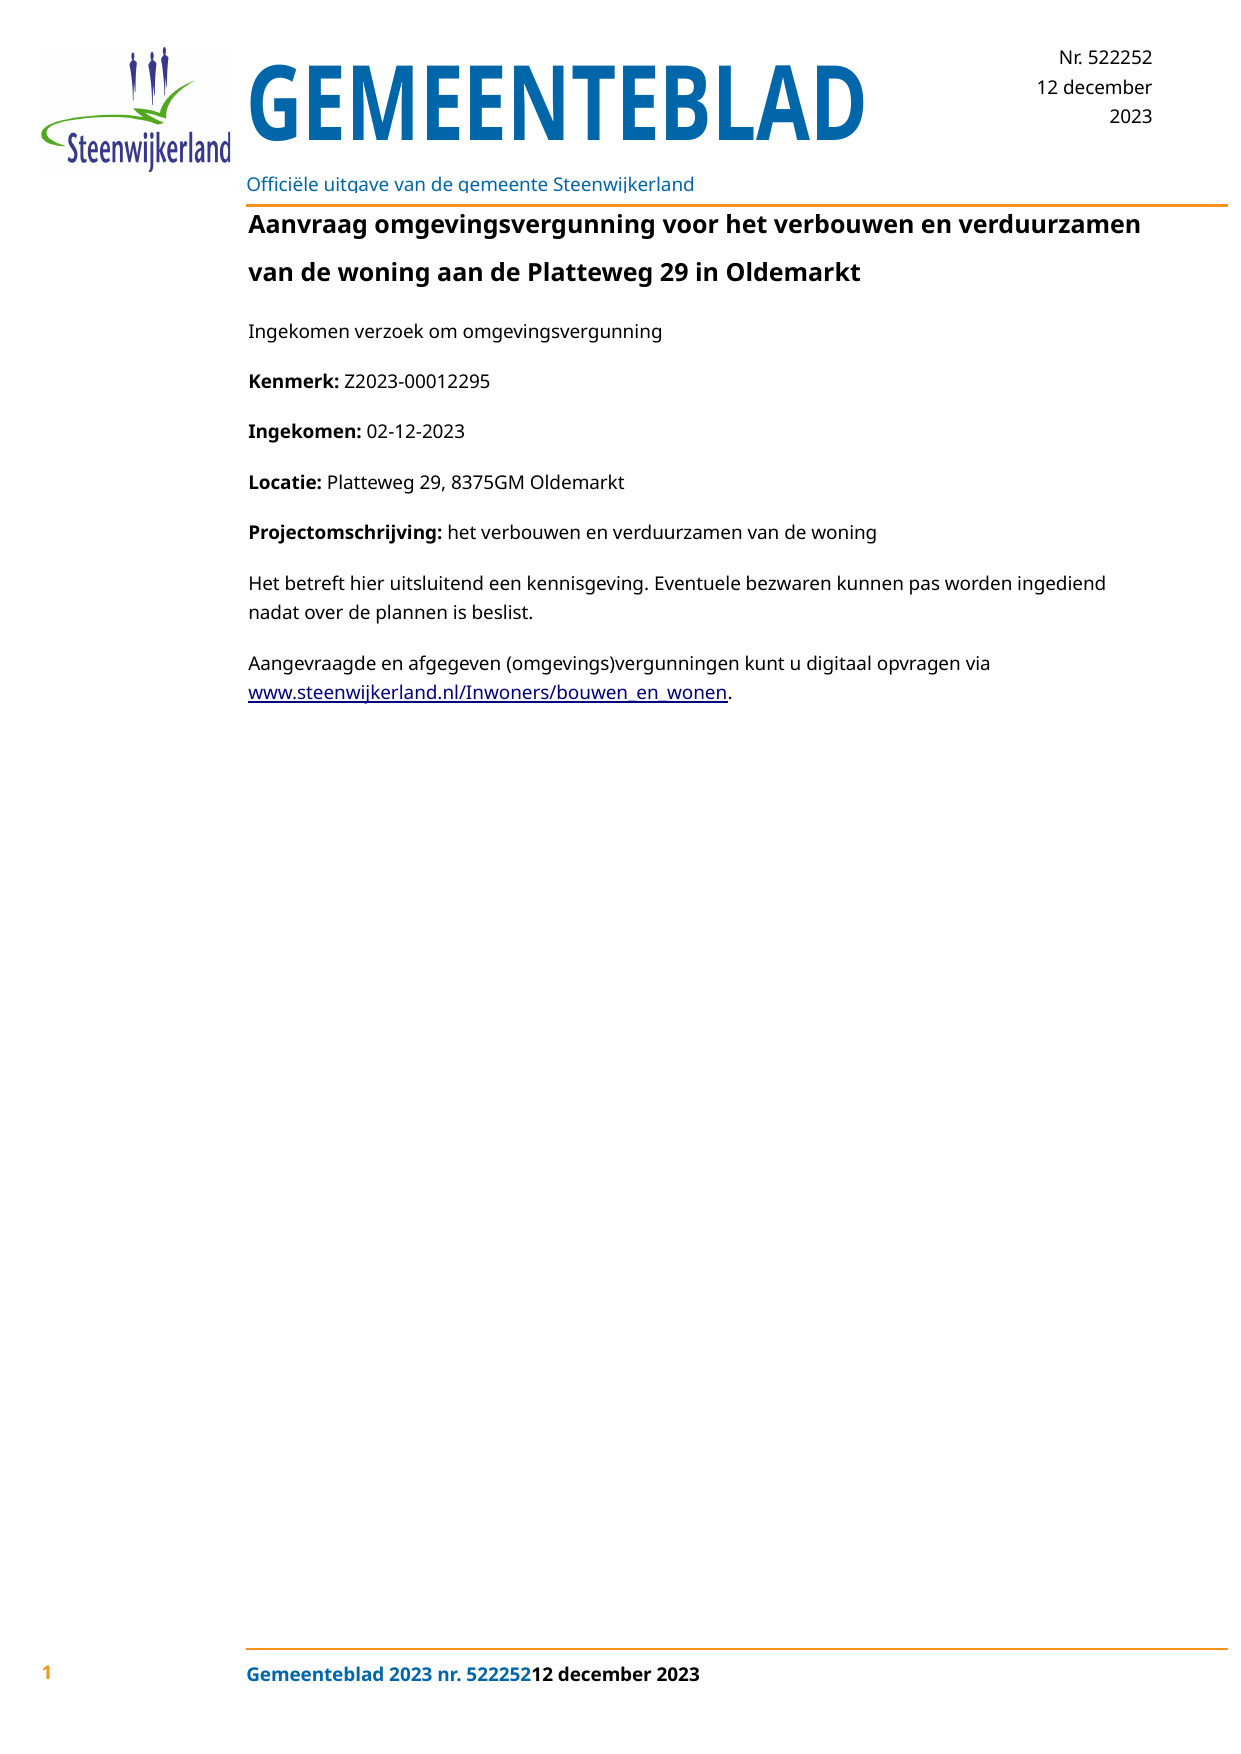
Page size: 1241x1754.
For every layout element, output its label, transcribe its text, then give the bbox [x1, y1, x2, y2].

text Ingekomen verzoek om omgevingsvergunning [248, 318, 1152, 344]
text Projectomschrijving: het verbouwen en verduurzamen van de woning [248, 519, 1152, 545]
text Aanvraag omgevingsvergunning voor het verbouwen en verduurzamen van de woning aan de Platteweg 29 in Oldemarkt [248, 207, 1152, 288]
text Ingekomen: 02-12-2023 [248, 419, 1152, 444]
picture [41, 47, 231, 172]
text Het betreft hier uitsluitend een kennisgeving. Eventuele bezwaren kunnen pas worden ingediend nadat over de plannen is beslist. [248, 570, 1152, 625]
text Kenmerk: Z2023-00012295 [248, 368, 1152, 394]
text Aangevraagde en afgegeven (omgevings)vergunningen kunt u digitaal opvragen via www.steenwijkerland.nl/Inwoners/bouwen_en_wonen. [248, 650, 1152, 705]
text Locatie: Platteweg 29, 8375GM Oldemarkt [248, 469, 1152, 495]
